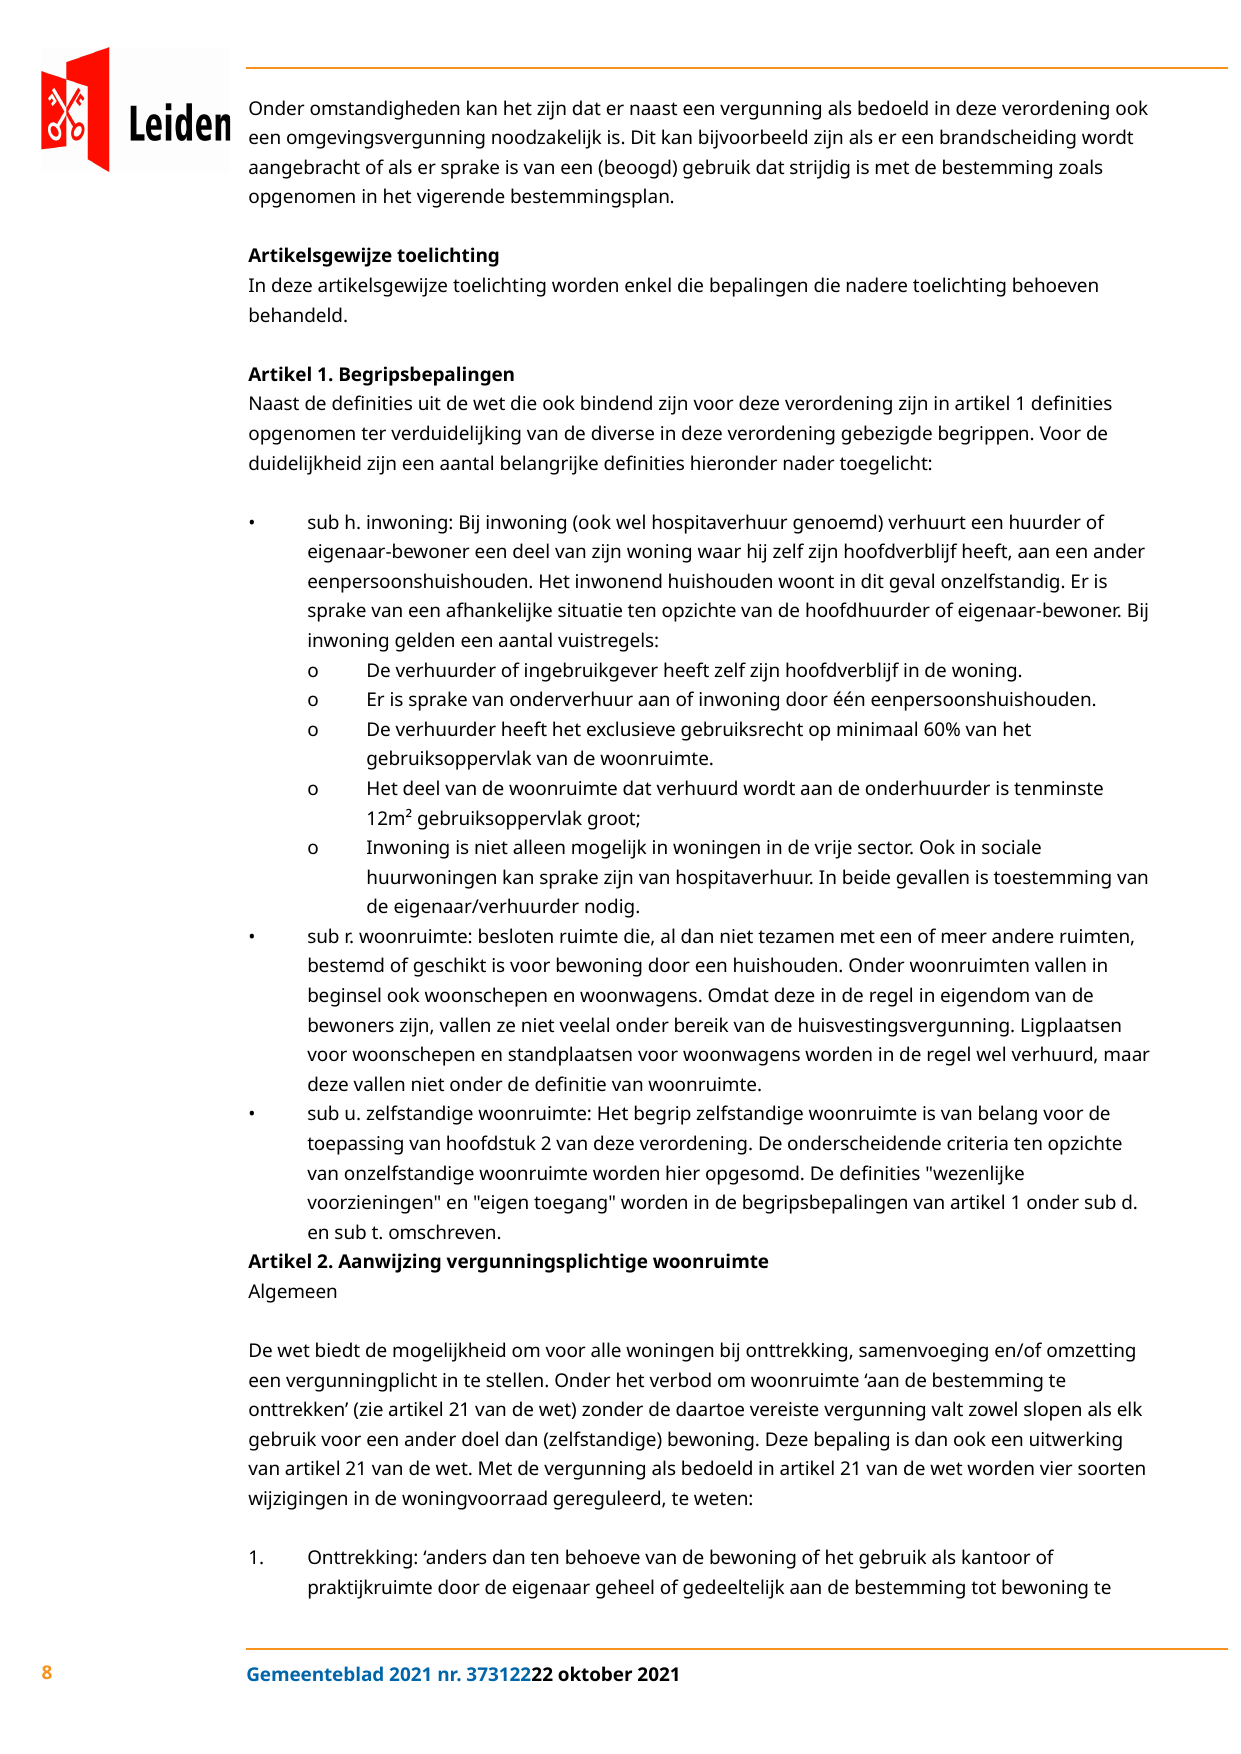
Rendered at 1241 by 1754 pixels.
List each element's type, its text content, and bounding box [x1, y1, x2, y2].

list Er is sprake van onderverhuur aan of inwoning door één eenpersoonshuishouden. [307, 686, 1152, 712]
list De verhuurder heeft het exclusieve gebruiksrecht op minimaal 60% van het gebruiksoppervlak van de woonruimte. [307, 716, 1152, 771]
text Naast de definities uit de wet die ook bindend zijn voor deze verordening zijn in artikel 1 definities opgenomen ter verduidelijking van de diverse in deze verordening gebezigde begrippen. Voor de duidelijkheid zijn een aantal belangrijke definities hieronder nader toegelicht: [248, 391, 1152, 476]
text Artikel 1. Begripsbepalingen [248, 361, 1152, 387]
list sub h. inwoning: Bij inwoning (ook wel hospitaverhuur genoemd) verhuurt een huurder of eigenaar-bewoner een deel van zijn woning waar hij zelf zijn hoofdverblijf heeft, aan een ander eenpersoonshuishouden. Het inwonend huishouden woont in dit geval onzelfstandig. Er is sprake van een afhankelijke situatie ten opzichte van de hoofdhuurder of eigenaar-bewoner. Bij inwoning gelden een aantal vuistregels: [248, 509, 1152, 653]
text Artikelsgewijze toelichting [248, 243, 1152, 268]
text Algemeen [248, 1278, 1152, 1304]
list sub r. woonruimte: besloten ruimte die, al dan niet tezamen met een of meer andere ruimten, bestemd of geschikt is voor bewoning door een huishouden. Onder woonruimten vallen in beginsel ook woonschepen en woonwagens. Omdat deze in de regel in eigendom van de bewoners zijn, vallen ze niet veelal onder bereik van de huisvestingsvergunning. Ligplaatsen voor woonschepen en standplaatsen voor woonwagens worden in de regel wel verhuurd, maar deze vallen niet onder de definitie van woonruimte. [248, 923, 1152, 1097]
list Inwoning is niet alleen mogelijk in woningen in de vrije sector. Ook in sociale huurwoningen kan sprake zijn van hospitaverhuur. In beide gevallen is toestemming van de eigenaar/verhuurder nodig. [307, 834, 1152, 919]
list sub u. zelfstandige woonruimte: Het begrip zelfstandige woonruimte is van belang voor de toepassing van hoofdstuk 2 van deze verordening. De onderscheidende criteria ten opzichte van onzelfstandige woonruimte worden hier opgesomd. De definities "wezenlijke voorzieningen" en "eigen toegang" worden in de begripsbepalingen van artikel 1 onder sub d. en sub t. omschreven. [248, 1101, 1152, 1245]
text De wet biedt de mogelijkheid om voor alle woningen bij onttrekking, samenvoeging en/of omzetting een vergunningplicht in te stellen. Onder het verbod om woonruimte ‘aan de bestemming te onttrekken’ (zie artikel 21 van de wet) zonder de daartoe vereiste vergunning valt zowel slopen als elk gebruik voor een ander doel dan (zelfstandige) bewoning. Deze bepaling is dan ook een uitwerking van artikel 21 van de wet. Met de vergunning als bedoeld in artikel 21 van de wet worden vier soorten wijzigingen in de woningvoorraad gereguleerd, te weten: [248, 1337, 1152, 1511]
list Onttrekking: ‘anders dan ten behoeve van de bewoning of het gebruik als kantoor of praktijkruimte door de eigenaar geheel of gedeeltelijk aan de bestemming tot bewoning te [248, 1544, 1152, 1600]
text Onder omstandigheden kan het zijn dat er naast een vergunning als bedoeld in deze verordening ook een omgevingsvergunning noodzakelijk is. Dit kan bijvoorbeeld zijn als er een brandscheiding wordt aangebracht of als er sprake is van een (beoogd) gebruik dat strijdig is met de bestemming zoals opgenomen in het vigerende bestemmingsplan. [248, 95, 1152, 209]
list Het deel van de woonruimte dat verhuurd wordt aan de onderhuurder is tenminste 12m² gebruiksoppervlak groot; [307, 775, 1152, 831]
list De verhuurder of ingebruikgever heeft zelf zijn hoofdverblijf in de woning. [307, 657, 1152, 683]
picture [41, 47, 231, 172]
text In deze artikelsgewijze toelichting worden enkel die bepalingen die nadere toelichting behoeven behandeld. [248, 272, 1152, 328]
text Artikel 2. Aanwijzing vergunningsplichtige woonruimte [248, 1248, 1152, 1274]
